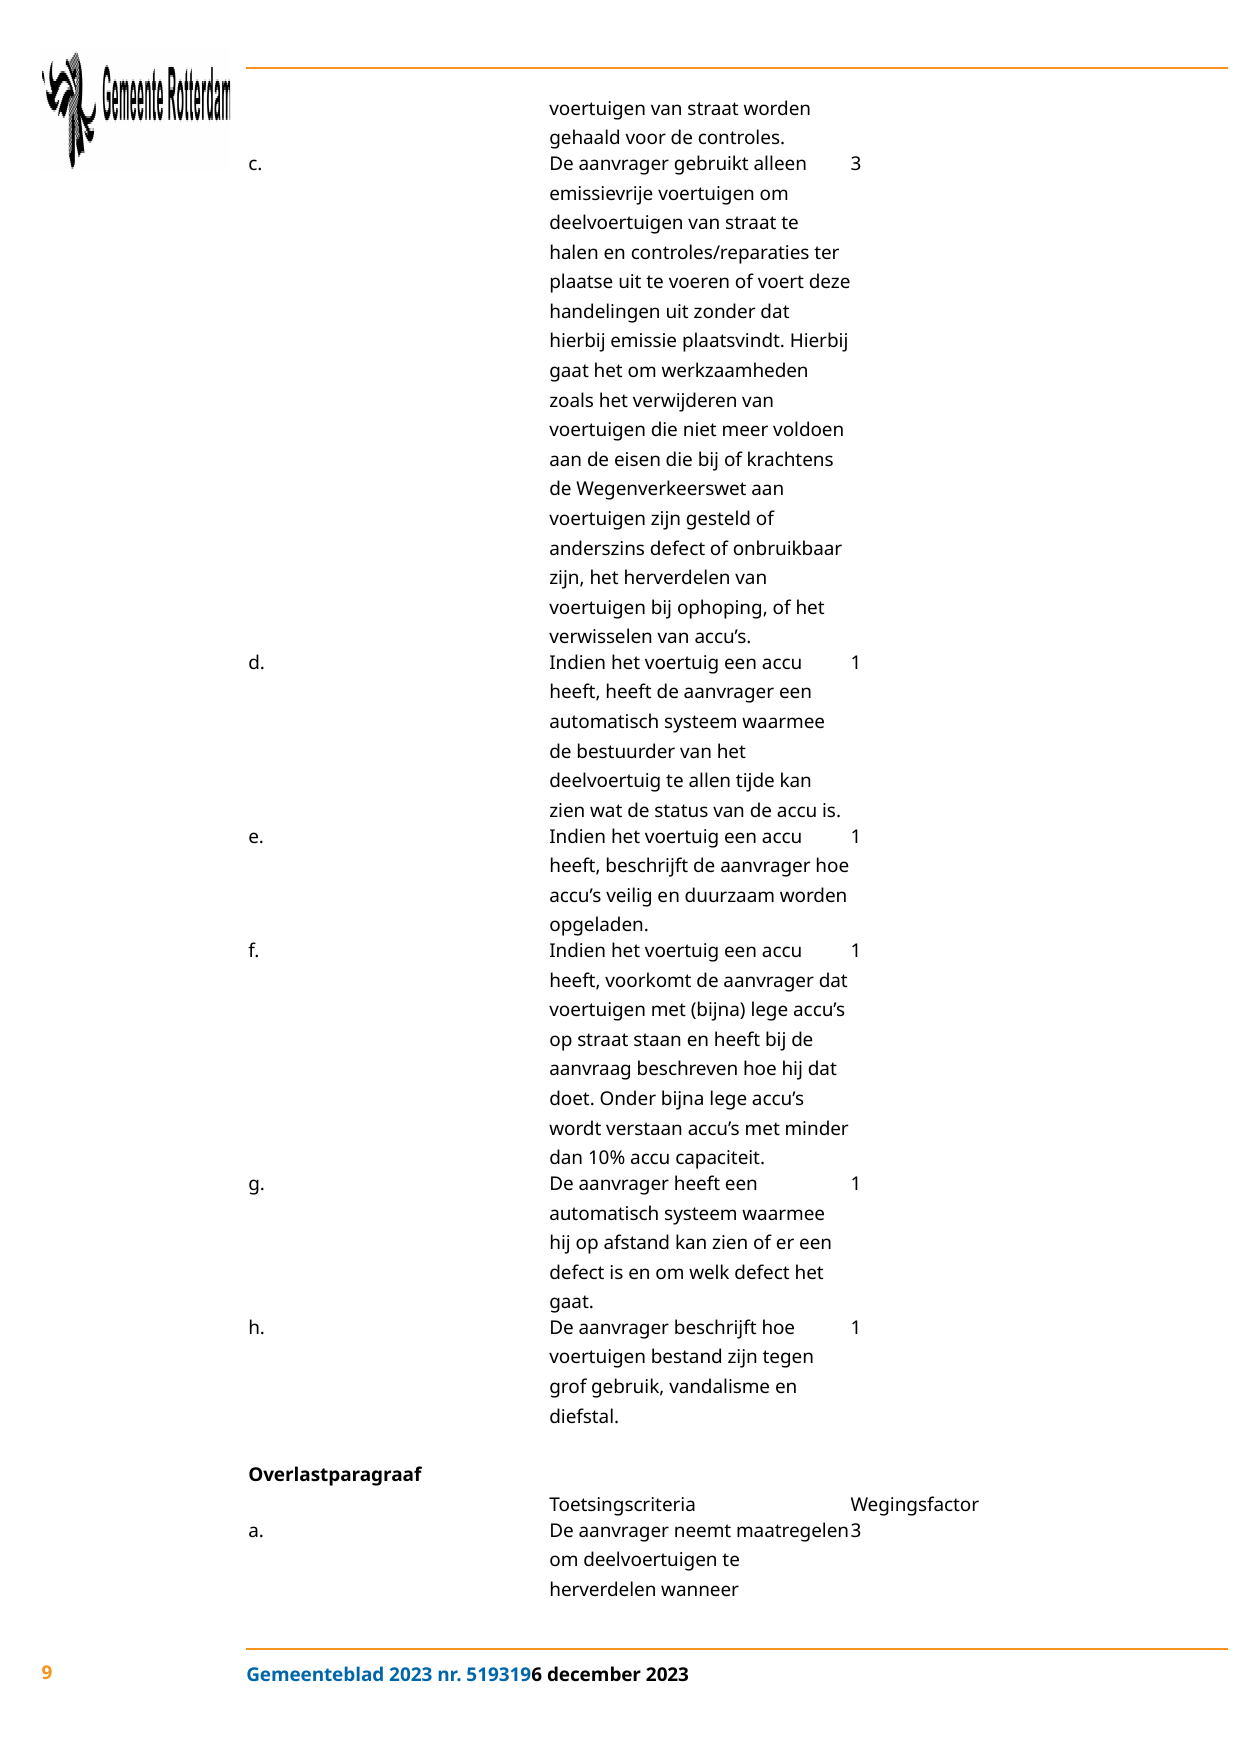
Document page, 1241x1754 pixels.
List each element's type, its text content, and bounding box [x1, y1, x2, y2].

table_cell voertuigen van straat worden gehaald voor de controles. [549, 95, 850, 150]
table_cell 1 [850, 1170, 1152, 1314]
table_cell Indien het voertuig een accu heeft, beschrijft de aanvrager hoe accu’s veilig en duurzaam worden opgeladen. [549, 823, 850, 937]
table_cell 3 [850, 150, 1152, 649]
table_cell De aanvrager heeft een automatisch systeem waarmee hij op afstand kan zien of er een defect is en om welk defect het gaat. [549, 1170, 850, 1314]
table_cell 1 [850, 937, 1152, 1170]
table_cell 1 [850, 823, 1152, 937]
table_cell 3 [850, 1517, 1152, 1602]
text Overlastparagraaf [248, 1461, 1152, 1487]
table_cell e. [248, 823, 549, 937]
table_cell f. [248, 937, 549, 1170]
table_cell De aanvrager neemt maatregelen om deelvoertuigen te herverdelen wanneer [549, 1517, 850, 1602]
table_cell d. [248, 649, 549, 823]
table_cell c. [248, 150, 549, 649]
table_header Toetsingscriteria [549, 1491, 850, 1517]
table_header Wegingsfactor [850, 1491, 1152, 1517]
table_cell Indien het voertuig een accu heeft, heeft de aanvrager een automatisch systeem waarmee de bestuurder van het deelvoertuig te allen tijde kan zien wat de status van de accu is. [549, 649, 850, 823]
table_cell De aanvrager beschrijft hoe voertuigen bestand zijn tegen grof gebruik, vandalisme en diefstal. [549, 1314, 850, 1429]
picture [41, 47, 231, 172]
table_header [248, 1491, 549, 1517]
table_cell 1 [850, 649, 1152, 823]
table_cell 1 [850, 1314, 1152, 1429]
table_cell [248, 95, 549, 150]
table_cell g. [248, 1170, 549, 1314]
table_cell Indien het voertuig een accu heeft, voorkomt de aanvrager dat voertuigen met (bijna) lege accu’s op straat staan en heeft bij de aanvraag beschreven hoe hij dat doet. Onder bijna lege accu’s wordt verstaan accu’s met minder dan 10% accu capaciteit. [549, 937, 850, 1170]
table_cell a. [248, 1517, 549, 1602]
table_cell h. [248, 1314, 549, 1429]
table_cell [850, 95, 1152, 150]
table_cell De aanvrager gebruikt alleen emissievrije voertuigen om deelvoertuigen van straat te halen en controles/reparaties ter plaatse uit te voeren of voert deze handelingen uit zonder dat hierbij emissie plaatsvindt. Hierbij gaat het om werkzaamheden zoals het verwijderen van voertuigen die niet meer voldoen aan de eisen die bij of krachtens de Wegenverkeerswet aan voertuigen zijn gesteld of anderszins defect of onbruikbaar zijn, het herverdelen van voertuigen bij ophoping, of het verwisselen van accu’s. [549, 150, 850, 649]
